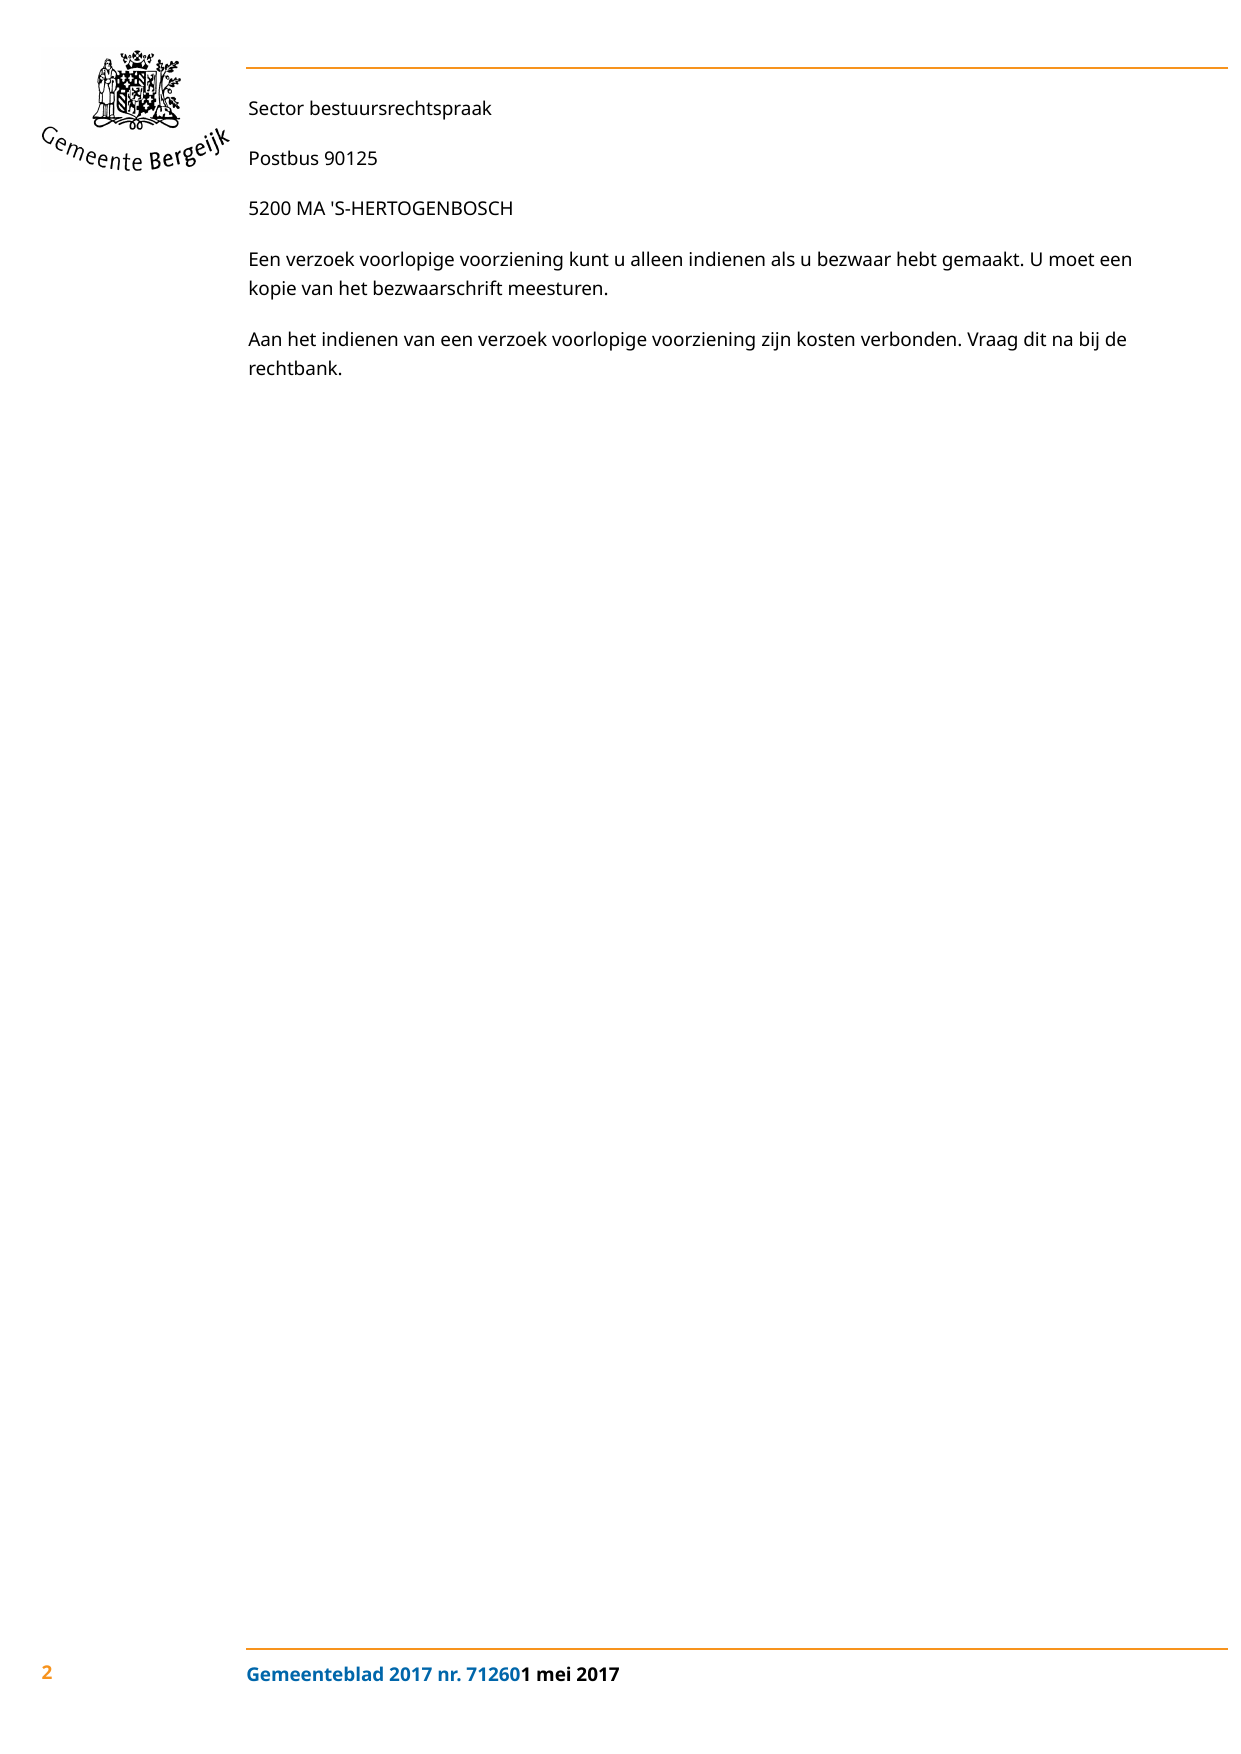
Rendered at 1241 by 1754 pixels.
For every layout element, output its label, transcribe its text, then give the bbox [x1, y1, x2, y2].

text Een verzoek voorlopige voorziening kunt u alleen indienen als u bezwaar hebt gemaakt. U moet een kopie van het bezwaarschrift meesturen. [248, 246, 1152, 301]
text 5200 MA 'S-HERTOGENBOSCH [248, 196, 1152, 221]
text Aan het indienen van een verzoek voorlopige voorziening zijn kosten verbonden. Vraag dit na bij de rechtbank. [248, 326, 1152, 381]
text Sector bestuursrechtspraak [248, 95, 1152, 121]
text Postbus 90125 [248, 145, 1152, 171]
picture [41, 47, 231, 172]
